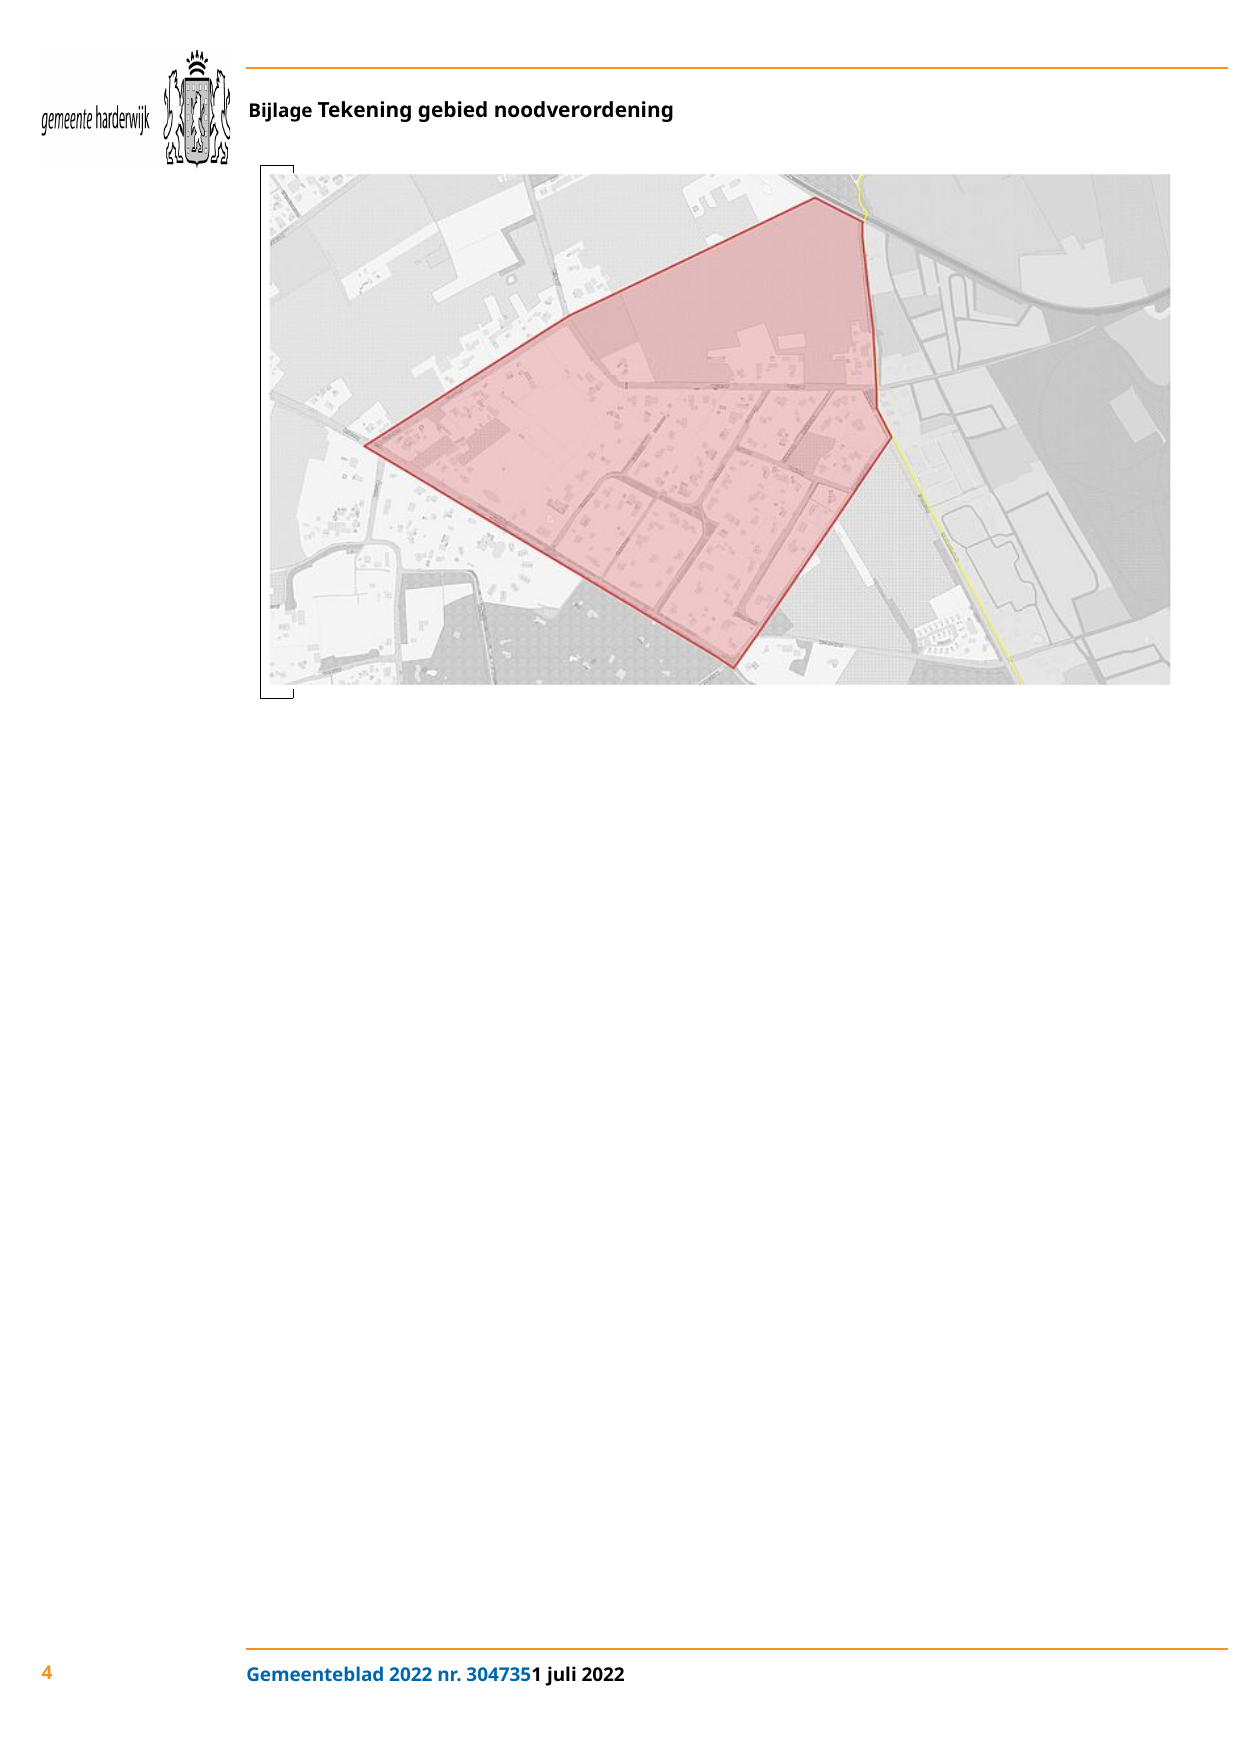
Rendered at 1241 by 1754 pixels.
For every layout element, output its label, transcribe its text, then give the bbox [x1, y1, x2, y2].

picture [268, 173, 1173, 689]
picture [41, 47, 231, 172]
text Bijlage Tekening gebied noodverordening [248, 95, 1152, 123]
